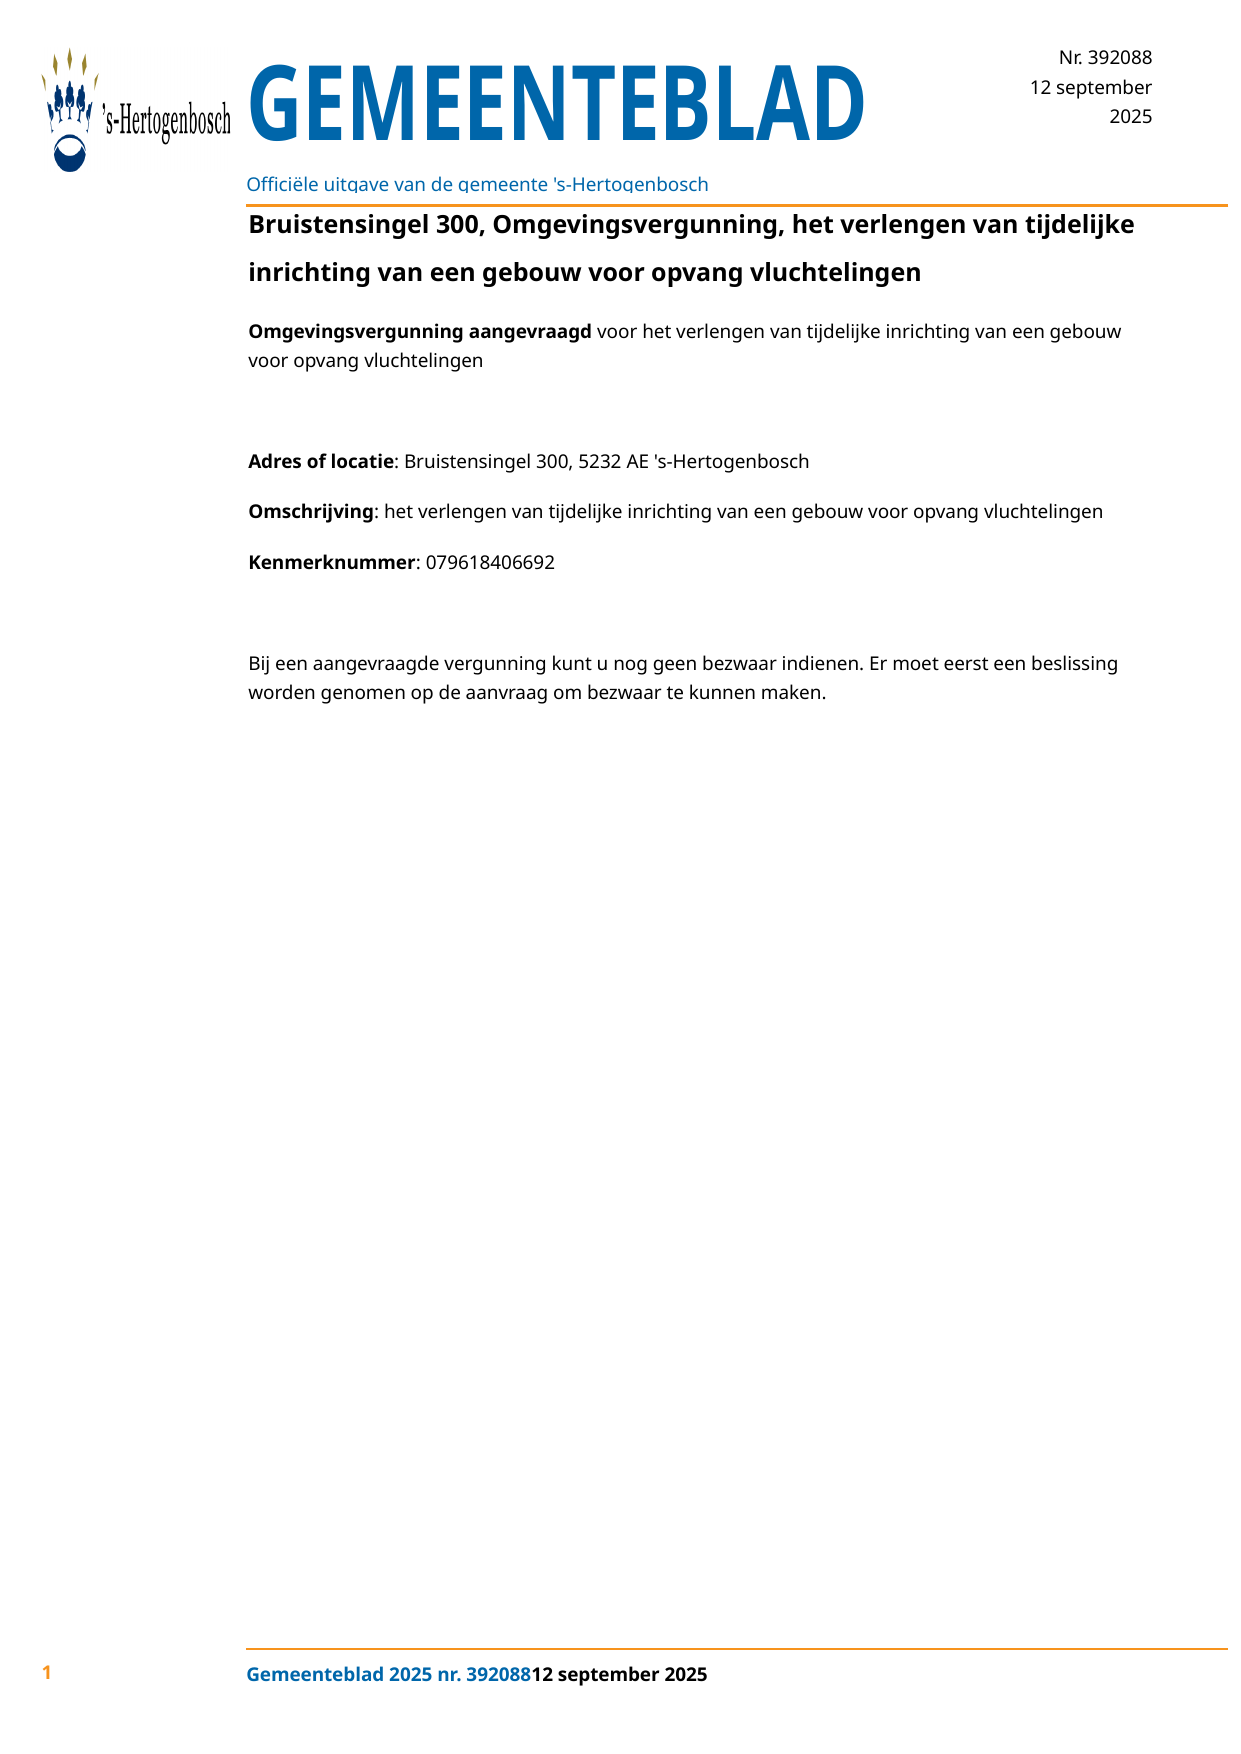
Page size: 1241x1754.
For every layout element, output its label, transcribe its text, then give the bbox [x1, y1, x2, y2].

text Bij een aangevraagde vergunning kunt u nog geen bezwaar indienen. Er moet eerst een beslissing worden genomen op de aanvraag om bezwaar te kunnen maken. [248, 650, 1152, 705]
text Omschrijving: het verlengen van tijdelijke inrichting van een gebouw voor opvang vluchtelingen [248, 499, 1152, 524]
text Kenmerknummer: 079618406692 [248, 549, 1152, 575]
text Omgevingsvergunning aangevraagd voor het verlengen van tijdelijke inrichting van een gebouw voor opvang vluchtelingen [248, 318, 1152, 373]
text Adres of locatie: Bruistensingel 300, 5232 AE 's-Hertogenbosch [248, 448, 1152, 474]
picture [41, 47, 231, 172]
text Bruistensingel 300, Omgevingsvergunning, het verlengen van tijdelijke inrichting van een gebouw voor opvang vluchtelingen [248, 207, 1152, 288]
